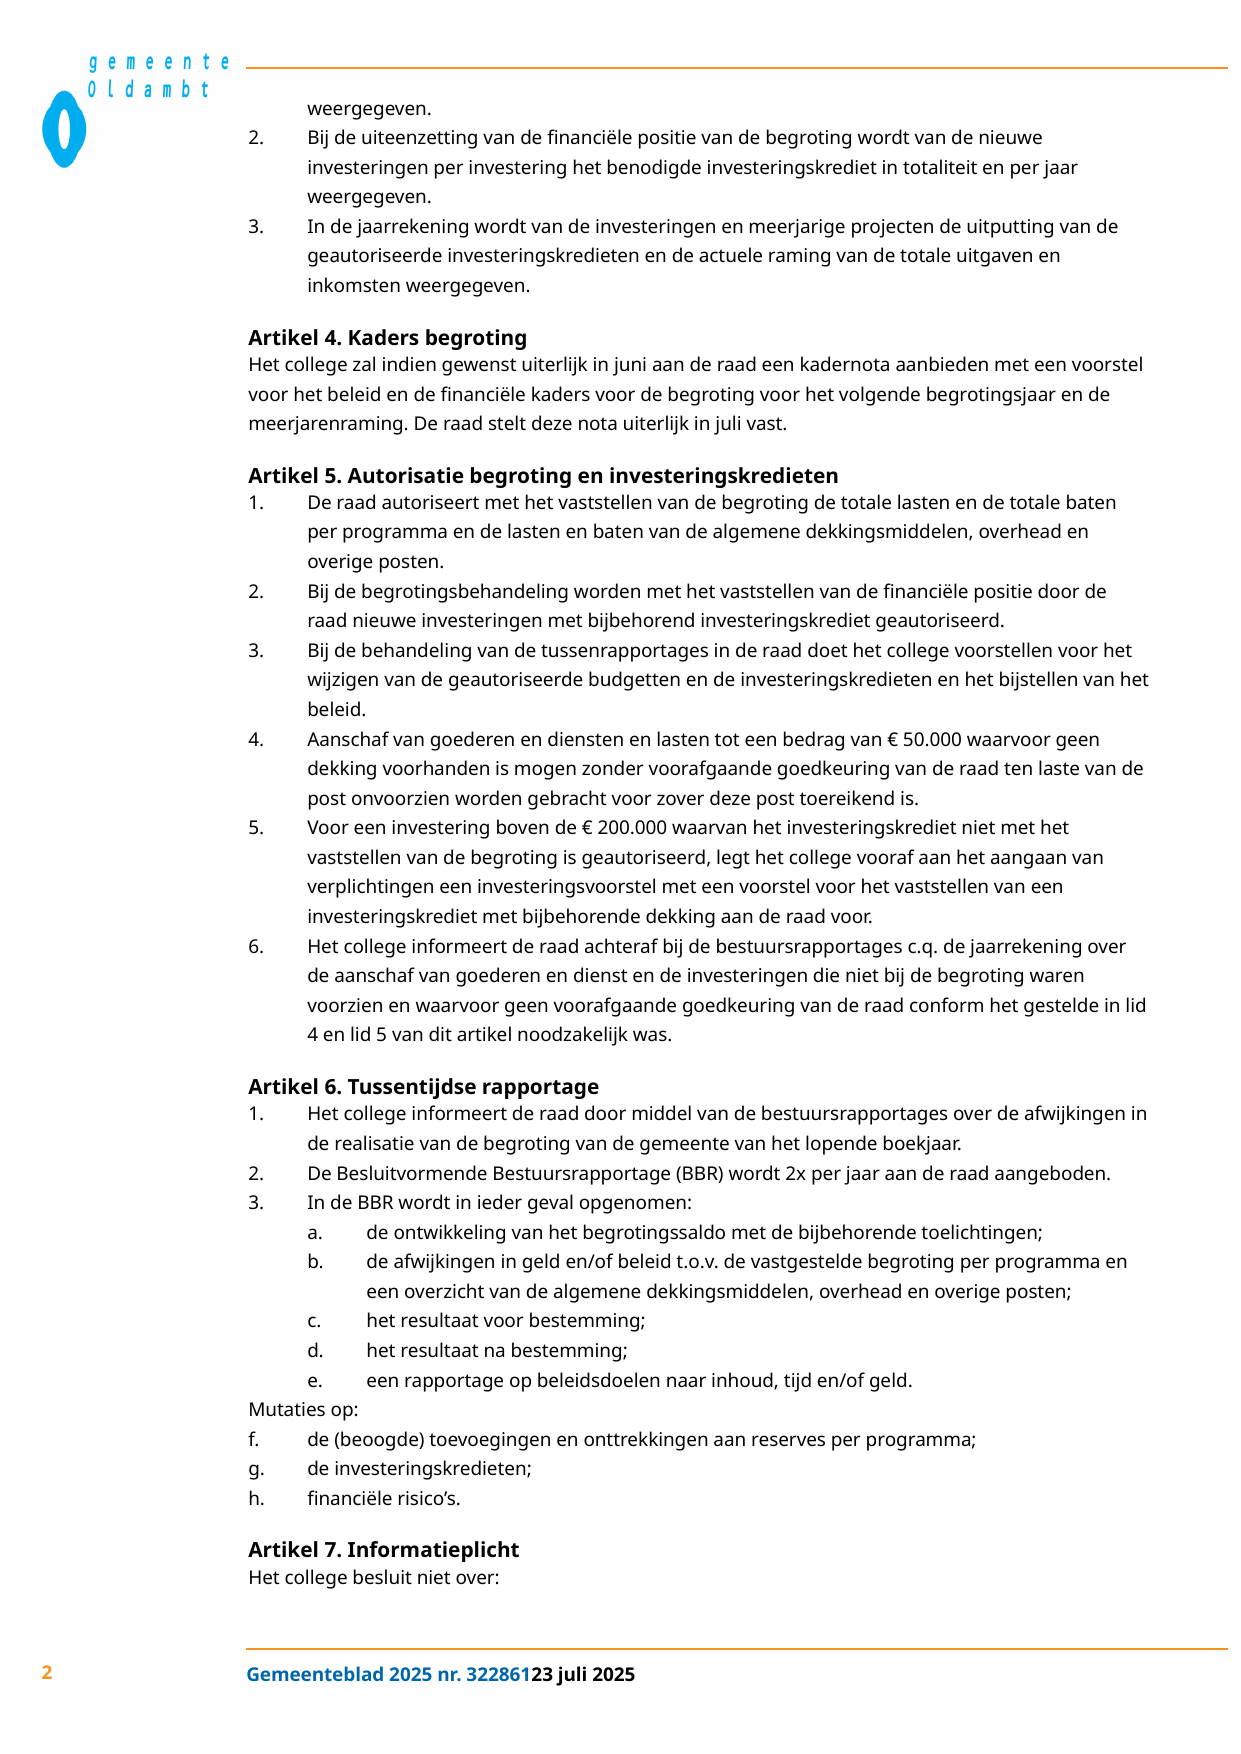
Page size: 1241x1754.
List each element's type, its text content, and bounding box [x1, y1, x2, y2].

list Het college informeert de raad door middel van de bestuursrapportages over de afwijkingen in de realisatie van de begroting van de gemeente van het lopende boekjaar. [248, 1101, 1152, 1156]
list weergegeven. [248, 95, 1152, 121]
text Artikel 4. Kaders begroting [248, 323, 1152, 351]
text Artikel 6. Tussentijdse rapportage [248, 1072, 1152, 1101]
text Artikel 5. Autorisatie begroting en investeringskredieten [248, 461, 1152, 489]
list de investeringskredieten; [248, 1456, 1152, 1481]
list het resultaat na bestemming; [307, 1337, 1152, 1363]
list In de jaarrekening wordt van de investeringen en meerjarige projecten de uitputting van de geautoriseerde investeringskredieten en de actuele raming van de totale uitgaven en inkomsten weergegeven. [248, 213, 1152, 298]
list een rapportage op beleidsdoelen naar inhoud, tijd en/of geld. [307, 1367, 1152, 1392]
list De raad autoriseert met het vaststellen van de begroting de totale lasten en de totale baten per programma en de lasten en baten van de algemene dekkingsmiddelen, overhead en overige posten. [248, 489, 1152, 574]
text Het college besluit niet over: [248, 1564, 1152, 1590]
list Bij de behandeling van de tussenrapportages in de raad doet het college voorstellen voor het wijzigen van de geautoriseerde budgetten en de investeringskredieten en het bijstellen van het beleid. [248, 637, 1152, 722]
list financiële risico’s. [248, 1485, 1152, 1511]
picture [41, 47, 231, 172]
text Mutaties op: [248, 1396, 1152, 1422]
text Het college zal indien gewenst uiterlijk in juni aan de raad een kadernota aanbieden met een voorstel voor het beleid en de financiële kaders voor de begroting voor het volgende begrotingsjaar en de meerjarenraming. De raad stelt deze nota uiterlijk in juli vast. [248, 351, 1152, 436]
list Aanschaf van goederen en diensten en lasten tot een bedrag van € 50.000 waarvoor geen dekking voorhanden is mogen zonder voorafgaande goedkeuring van de raad ten laste van de post onvoorzien worden gebracht voor zover deze post toereikend is. [248, 726, 1152, 811]
list de afwijkingen in geld en/of beleid t.o.v. de vastgestelde begroting per programma en een overzicht van de algemene dekkingsmiddelen, overhead en overige posten; [307, 1248, 1152, 1304]
list De Besluitvormende Bestuursrapportage (BBR) wordt 2x per jaar aan de raad aangeboden. [248, 1160, 1152, 1185]
text Artikel 7. Informatieplicht [248, 1536, 1152, 1564]
list Bij de begrotingsbehandeling worden met het vaststellen van de financiële positie door de raad nieuwe investeringen met bijbehorend investeringskrediet geautoriseerd. [248, 578, 1152, 633]
list de ontwikkeling van het begrotingssaldo met de bijbehorende toelichtingen; [307, 1219, 1152, 1244]
list In de BBR wordt in ieder geval opgenomen: [248, 1189, 1152, 1215]
list Voor een investering boven de € 200.000 waarvan het investeringskrediet niet met het vaststellen van de begroting is geautoriseerd, legt het college vooraf aan het aangaan van verplichtingen een investeringsvoorstel met een voorstel voor het vaststellen van een investeringskrediet met bijbehorende dekking aan de raad voor. [248, 814, 1152, 929]
list Bij de uiteenzetting van de financiële positie van de begroting wordt van de nieuwe investeringen per investering het benodigde investeringskrediet in totaliteit en per jaar weergegeven. [248, 124, 1152, 209]
list Het college informeert de raad achteraf bij de bestuursrapportages c.q. de jaarrekening over de aanschaf van goederen en dienst en de investeringen die niet bij de begroting waren voorzien en waarvoor geen voorafgaande goedkeuring van de raad conform het gestelde in lid 4 en lid 5 van dit artikel noodzakelijk was. [248, 933, 1152, 1047]
list de (beoogde) toevoegingen en onttrekkingen aan reserves per programma; [248, 1426, 1152, 1452]
list het resultaat voor bestemming; [307, 1308, 1152, 1333]
